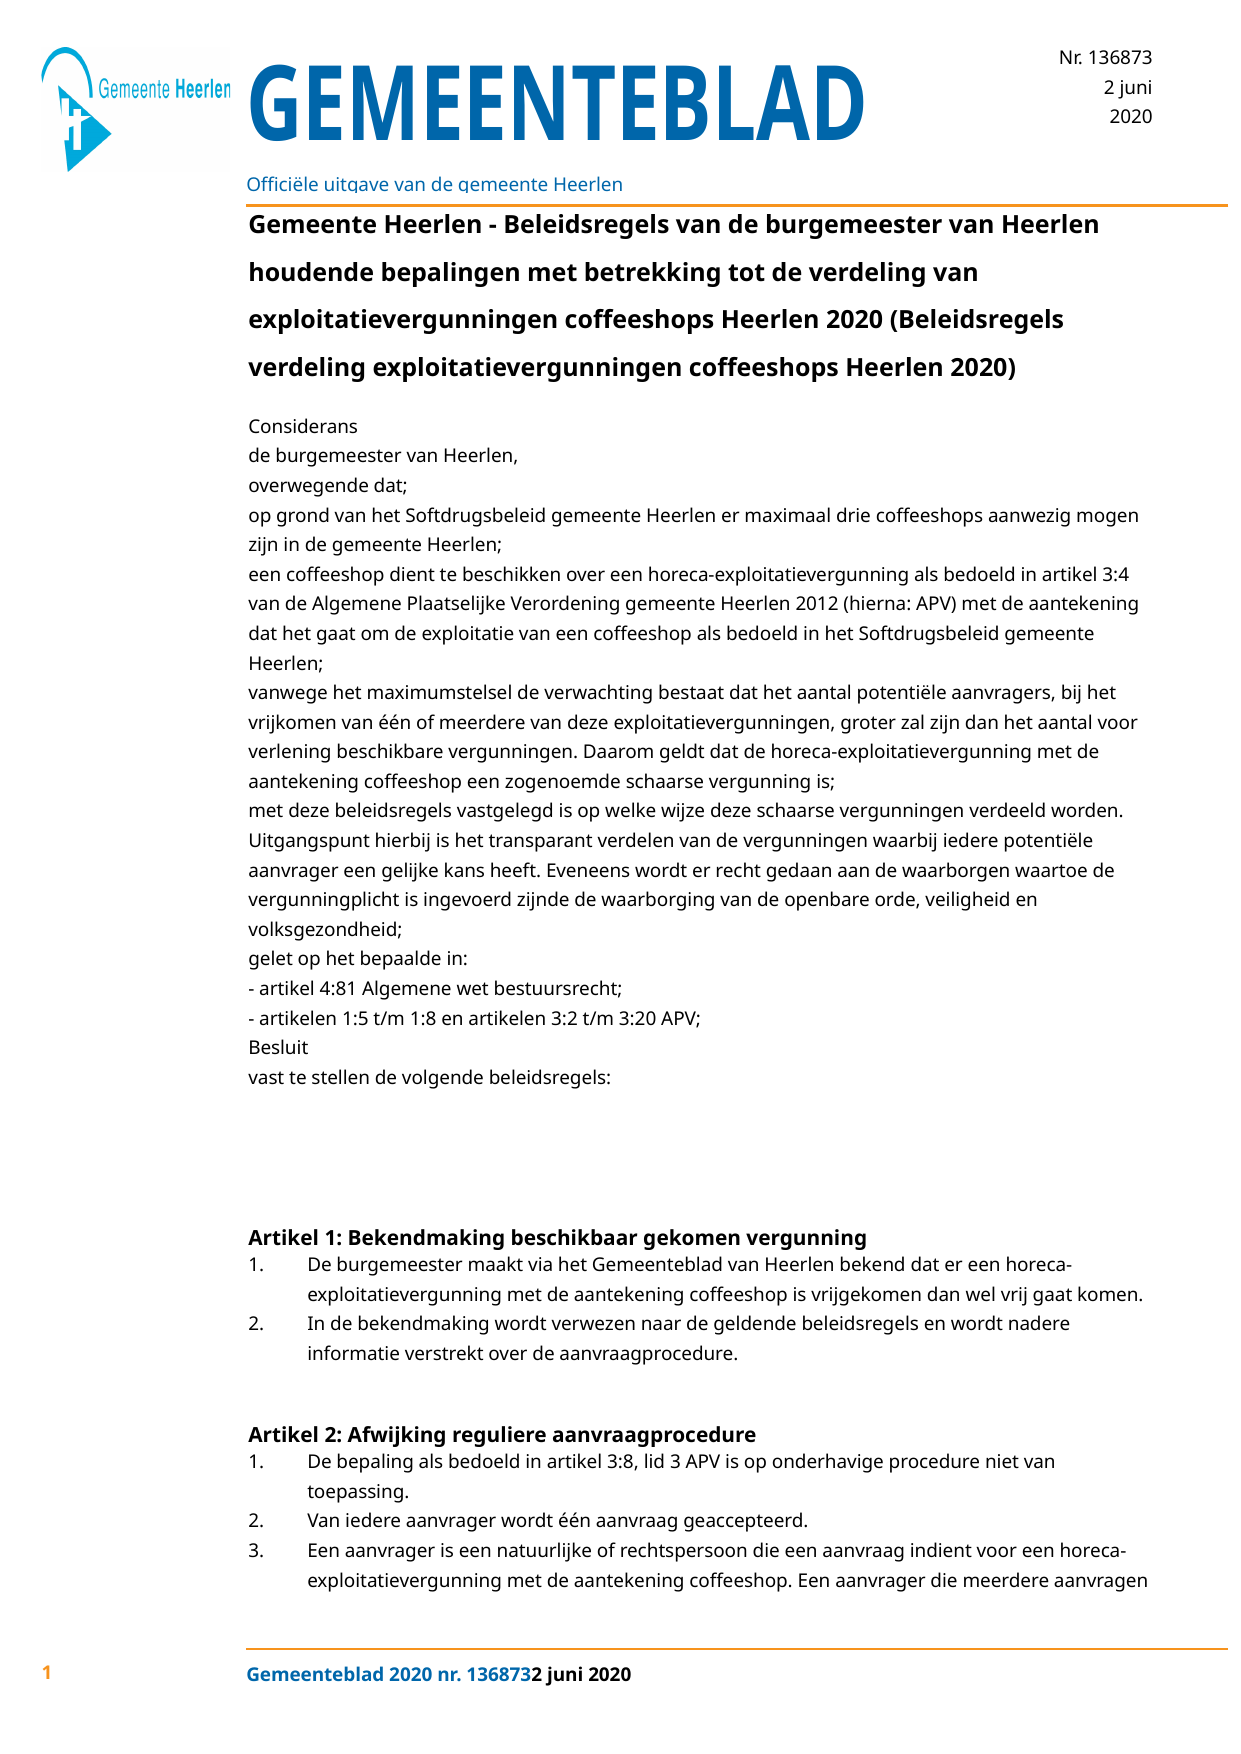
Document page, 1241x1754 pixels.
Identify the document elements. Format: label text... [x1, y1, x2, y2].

text - artikel 4:81 Algemene wet bestuursrecht; [248, 975, 1152, 1001]
text - artikelen 1:5 t/m 1:8 en artikelen 3:2 t/m 3:20 APV; [248, 1005, 1152, 1031]
text Besluit [248, 1034, 1152, 1060]
list De burgemeester maakt via het Gemeenteblad van Heerlen bekend dat er een horeca-exploitatievergunning met de aantekening coffeeshop is vrijgekomen dan wel vrij gaat komen. [248, 1251, 1152, 1307]
list In de bekendmaking wordt verwezen naar de geldende beleidsregels en wordt nadere informatie verstrekt over de aanvraagprocedure. [248, 1310, 1152, 1366]
text een coffeeshop dient te beschikken over een horeca-exploitatievergunning als bedoeld in artikel 3:4 van de Algemene Plaatselijke Verordening gemeente Heerlen 2012 (hierna: APV) met de aantekening dat het gaat om de exploitatie van een coffeeshop als bedoeld in het Softdrugsbeleid gemeente Heerlen; [248, 561, 1152, 676]
text op grond van het Softdrugsbeleid gemeente Heerlen er maximaal drie coffeeshops aanwezig mogen zijn in de gemeente Heerlen; [248, 502, 1152, 557]
list Van iedere aanvrager wordt één aanvraag geaccepteerd. [248, 1508, 1152, 1533]
text Gemeente Heerlen - Beleidsregels van de burgemeester van Heerlen houdende bepalingen met betrekking tot de verdeling van exploitatievergunningen coffeeshops Heerlen 2020 (Beleidsregels verdeling exploitatievergunningen coffeeshops Heerlen 2020) [248, 207, 1152, 384]
text gelet op het bepaalde in: [248, 946, 1152, 971]
text met deze beleidsregels vastgelegd is op welke wijze deze schaarse vergunningen verdeeld worden. Uitgangspunt hierbij is het transparant verdelen van de vergunningen waarbij iedere potentiële aanvrager een gelijke kans heeft. Eveneens wordt er recht gedaan aan de waarborgen waartoe de vergunningplicht is ingevoerd zijnde de waarborging van de openbare orde, veiligheid en volksgezondheid; [248, 798, 1152, 942]
list De bepaling als bedoeld in artikel 3:8, lid 3 APV is op onderhavige procedure niet van toepassing. [248, 1448, 1152, 1504]
text overwegende dat; [248, 472, 1152, 498]
text vanwege het maximumstelsel de verwachting bestaat dat het aantal potentiële aanvragers, bij het vrijkomen van één of meerdere van deze exploitatievergunningen, groter zal zijn dan het aantal voor verlening beschikbare vergunningen. Daarom geldt dat de horeca-exploitatievergunning met de aantekening coffeeshop een zogenoemde schaarse vergunning is; [248, 679, 1152, 794]
picture [41, 47, 231, 172]
text Artikel 1: Bekendmaking beschikbaar gekomen vergunning [248, 1223, 1152, 1251]
text Artikel 2: Afwijking reguliere aanvraagprocedure [248, 1420, 1152, 1448]
text de burgemeester van Heerlen, [248, 443, 1152, 468]
picture [41, 47, 59, 70]
text Considerans [248, 413, 1152, 439]
text vast te stellen de volgende beleidsregels: [248, 1064, 1152, 1090]
list Een aanvrager is een natuurlijke of rechtspersoon die een aanvraag indient voor een horeca-exploitatievergunning met de aantekening coffeeshop. Een aanvrager die meerdere aanvragen [248, 1537, 1152, 1592]
